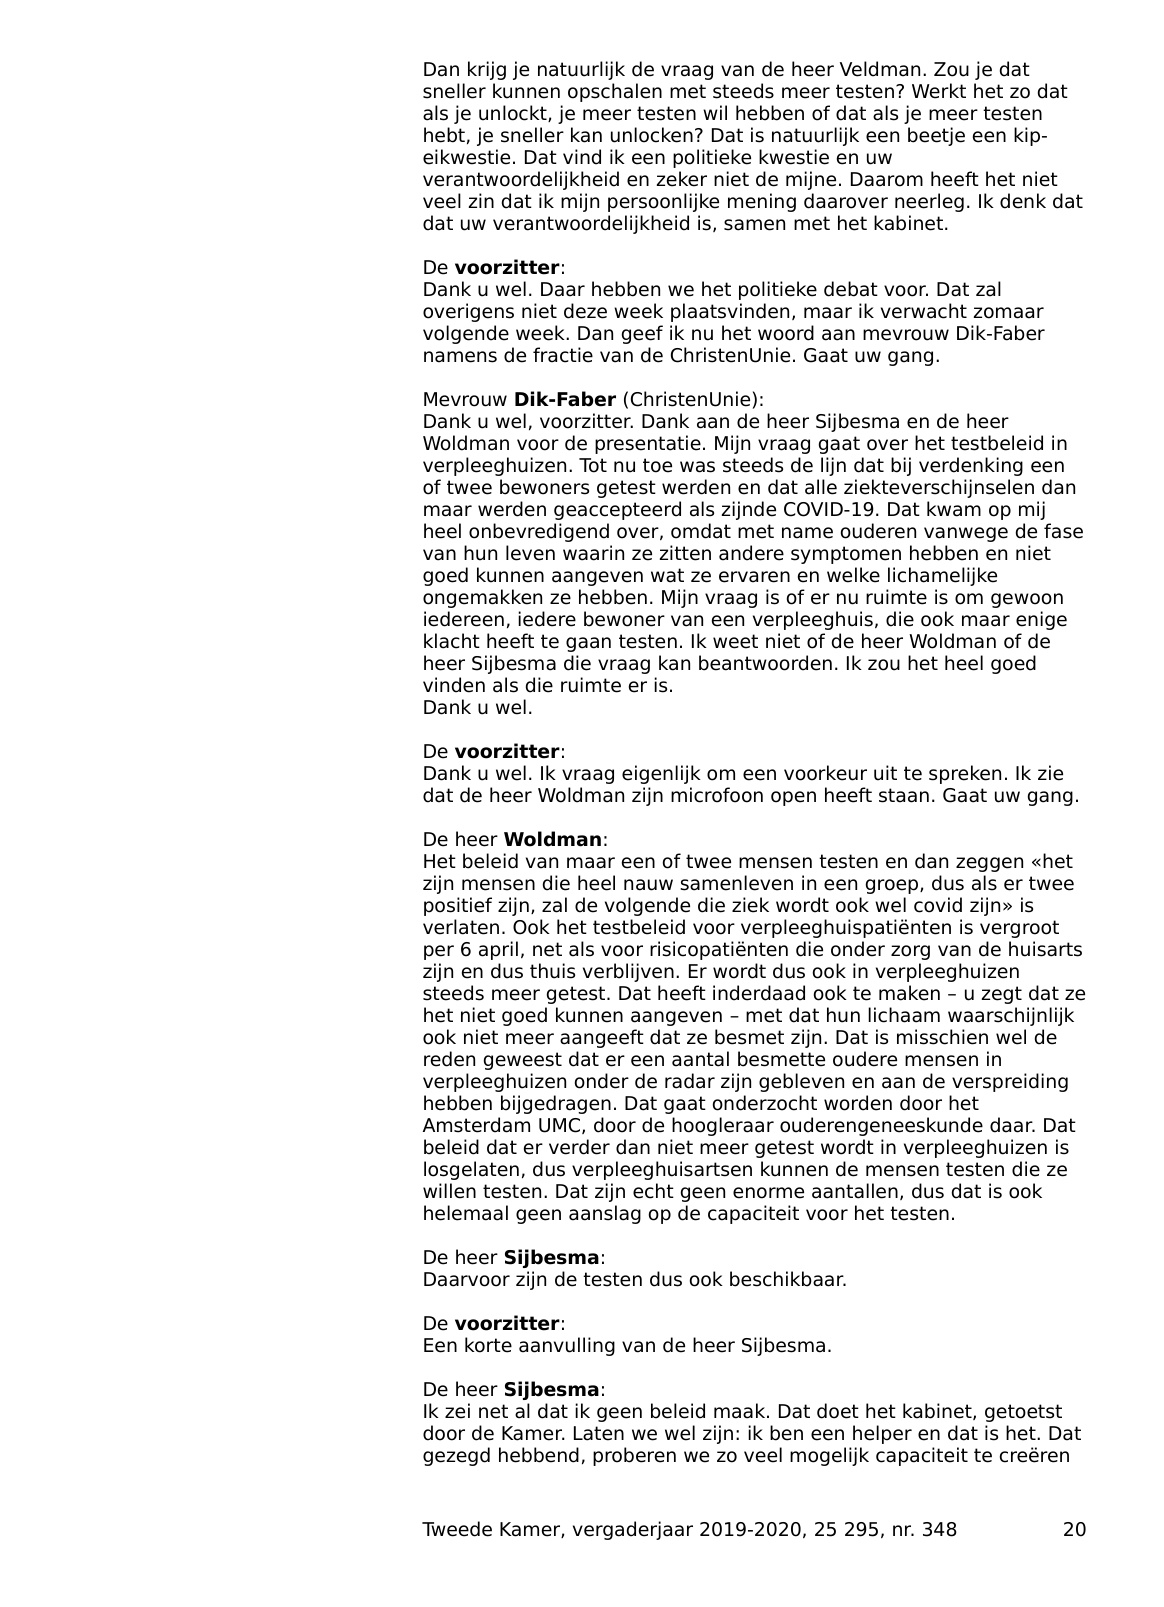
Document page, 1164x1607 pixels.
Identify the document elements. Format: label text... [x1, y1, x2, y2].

text Dank u wel. Ik vraag eigenlijk om een voorkeur uit te spreken. Ik zie dat de heer Woldman zijn microfoon open heeft staan. Gaat uw gang. [422, 763, 1087, 807]
text De voorzitter: [422, 257, 1087, 279]
text Ik zei net al dat ik geen beleid maak. Dat doet het kabinet, getoetst door de Kamer. Laten we wel zijn: ik ben een helper en dat is het. Dat gezegd hebbend, proberen we zo veel mogelijk capaciteit te creëren [422, 1401, 1087, 1467]
text Dank u wel. [422, 697, 1087, 719]
text Mevrouw Dik-Faber (ChristenUnie): [422, 389, 1087, 411]
text De voorzitter: [422, 1313, 1087, 1335]
text Het beleid van maar een of twee mensen testen en dan zeggen «het zijn mensen die heel nauw samenleven in een groep, dus als er twee positief zijn, zal de volgende die ziek wordt ook wel covid zijn» is verlaten. Ook het testbeleid voor verpleeghuispatiënten is vergroot per 6 april, net als voor risicopatiënten die onder zorg van de huisarts zijn en dus thuis verblijven. Er wordt dus ook in verpleeghuizen steeds meer getest. Dat heeft inderdaad ook te maken – u zegt dat ze het niet goed kunnen aangeven – met dat hun lichaam waarschijnlijk ook niet meer aangeeft dat ze besmet zijn. Dat is misschien wel de reden geweest dat er een aantal besmette oudere mensen in verpleeghuizen onder de radar zijn gebleven en aan de verspreiding hebben bijgedragen. Dat gaat onderzocht worden door het Amsterdam UMC, door de hoogleraar ouderengeneeskunde daar. Dat beleid dat er verder dan niet meer getest wordt in verpleeghuizen is losgelaten, dus verpleeghuisartsen kunnen de mensen testen die ze willen testen. Dat zijn echt geen enorme aantallen, dus dat is ook helemaal geen aanslag op de capaciteit voor het testen. [422, 851, 1087, 1225]
text De heer Sijbesma: [422, 1379, 1087, 1401]
text Een korte aanvulling van de heer Sijbesma. [422, 1335, 1087, 1357]
text De voorzitter: [422, 741, 1087, 763]
text Daarvoor zijn de testen dus ook beschikbaar. [422, 1269, 1087, 1291]
text De heer Sijbesma: [422, 1247, 1087, 1269]
text De heer Woldman: [422, 829, 1087, 851]
text Dank u wel. Daar hebben we het politieke debat voor. Dat zal overigens niet deze week plaatsvinden, maar ik verwacht zomaar volgende week. Dan geef ik nu het woord aan mevrouw Dik-Faber namens de fractie van de ChristenUnie. Gaat uw gang. [422, 279, 1087, 367]
text Dan krijg je natuurlijk de vraag van de heer Veldman. Zou je dat sneller kunnen opschalen met steeds meer testen? Werkt het zo dat als je unlockt, je meer testen wil hebben of dat als je meer testen hebt, je sneller kan unlocken? Dat is natuurlijk een beetje een kip-eikwestie. Dat vind ik een politieke kwestie en uw verantwoordelijkheid en zeker niet de mijne. Daarom heeft het niet veel zin dat ik mijn persoonlijke mening daarover neerleg. Ik denk dat dat uw verantwoordelijkheid is, samen met het kabinet. [422, 59, 1087, 235]
text Dank u wel, voorzitter. Dank aan de heer Sijbesma en de heer Woldman voor de presentatie. Mijn vraag gaat over het testbeleid in verpleeghuizen. Tot nu toe was steeds de lijn dat bij verdenking een of twee bewoners getest werden en dat alle ziekteverschijnselen dan maar werden geaccepteerd als zijnde COVID-19. Dat kwam op mij heel onbevredigend over, omdat met name ouderen vanwege de fase van hun leven waarin ze zitten andere symptomen hebben en niet goed kunnen aangeven wat ze ervaren en welke lichamelijke ongemakken ze hebben. Mijn vraag is of er nu ruimte is om gewoon iedereen, iedere bewoner van een verpleeghuis, die ook maar enige klacht heeft te gaan testen. Ik weet niet of de heer Woldman of de heer Sijbesma die vraag kan beantwoorden. Ik zou het heel goed vinden als die ruimte er is. [422, 411, 1087, 697]
